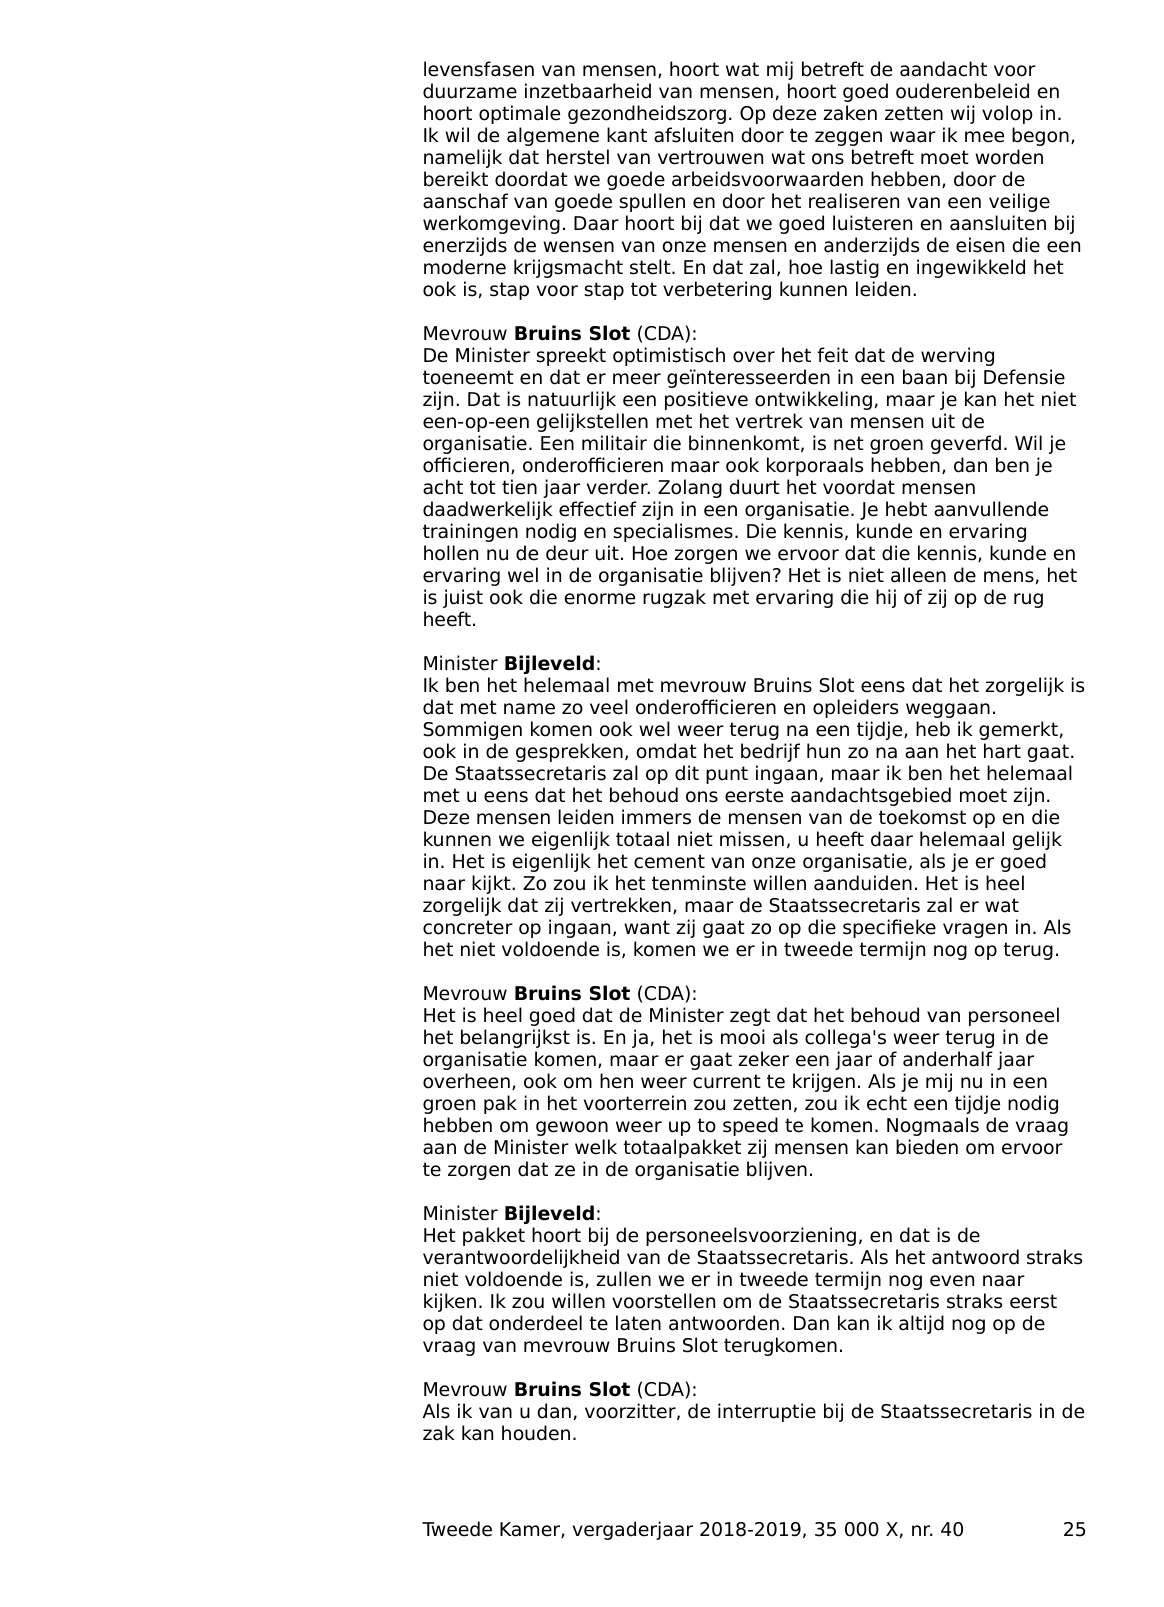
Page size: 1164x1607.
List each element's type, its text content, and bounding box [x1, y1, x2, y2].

text Het is heel goed dat de Minister zegt dat het behoud van personeel het belangrijkst is. En ja, het is mooi als collega's weer terug in de organisatie komen, maar er gaat zeker een jaar of anderhalf jaar overheen, ook om hen weer current te krijgen. Als je mij nu in een groen pak in het voorterrein zou zetten, zou ik echt een tijdje nodig hebben om gewoon weer up to speed te komen. Nogmaals de vraag aan de Minister welk totaalpakket zij mensen kan bieden om ervoor te zorgen dat ze in de organisatie blijven. [422, 1005, 1087, 1181]
text De Minister spreekt optimistisch over het feit dat de werving toeneemt en dat er meer geïnteresseerden in een baan bij Defensie zijn. Dat is natuurlijk een positieve ontwikkeling, maar je kan het niet een-op-een gelijkstellen met het vertrek van mensen uit de organisatie. Een militair die binnenkomt, is net groen geverfd. Wil je officieren, onderofficieren maar ook korporaals hebben, dan ben je acht tot tien jaar verder. Zolang duurt het voordat mensen daadwerkelijk effectief zijn in een organisatie. Je hebt aanvullende trainingen nodig en specialismes. Die kennis, kunde en ervaring hollen nu de deur uit. Hoe zorgen we ervoor dat die kennis, kunde en ervaring wel in de organisatie blijven? Het is niet alleen de mens, het is juist ook die enorme rugzak met ervaring die hij of zij op de rug heeft. [422, 345, 1087, 631]
text Minister Bijleveld: [422, 653, 1087, 675]
text levensfasen van mensen, hoort wat mij betreft de aandacht voor duurzame inzetbaarheid van mensen, hoort goed ouderenbeleid en hoort optimale gezondheidszorg. Op deze zaken zetten wij volop in. [422, 59, 1087, 125]
text Het pakket hoort bij de personeelsvoorziening, en dat is de verantwoordelijkheid van de Staatssecretaris. Als het antwoord straks niet voldoende is, zullen we er in tweede termijn nog even naar kijken. Ik zou willen voorstellen om de Staatssecretaris straks eerst op dat onderdeel te laten antwoorden. Dan kan ik altijd nog op de vraag van mevrouw Bruins Slot terugkomen. [422, 1225, 1087, 1357]
text Mevrouw Bruins Slot (CDA): [422, 323, 1087, 345]
text Ik ben het helemaal met mevrouw Bruins Slot eens dat het zorgelijk is dat met name zo veel onderofficieren en opleiders weggaan. Sommigen komen ook wel weer terug na een tijdje, heb ik gemerkt, ook in de gesprekken, omdat het bedrijf hun zo na aan het hart gaat. De Staatssecretaris zal op dit punt ingaan, maar ik ben het helemaal met u eens dat het behoud ons eerste aandachtsgebied moet zijn. Deze mensen leiden immers de mensen van de toekomst op en die kunnen we eigenlijk totaal niet missen, u heeft daar helemaal gelijk in. Het is eigenlijk het cement van onze organisatie, als je er goed naar kijkt. Zo zou ik het tenminste willen aanduiden. Het is heel zorgelijk dat zij vertrekken, maar de Staatssecretaris zal er wat concreter op ingaan, want zij gaat zo op die specifieke vragen in. Als het niet voldoende is, komen we er in tweede termijn nog op terug. [422, 675, 1087, 961]
text Mevrouw Bruins Slot (CDA): [422, 1379, 1087, 1401]
text Mevrouw Bruins Slot (CDA): [422, 983, 1087, 1005]
text Minister Bijleveld: [422, 1203, 1087, 1225]
text Als ik van u dan, voorzitter, de interruptie bij de Staatssecretaris in de zak kan houden. [422, 1401, 1087, 1445]
text Ik wil de algemene kant afsluiten door te zeggen waar ik mee begon, namelijk dat herstel van vertrouwen wat ons betreft moet worden bereikt doordat we goede arbeidsvoorwaarden hebben, door de aanschaf van goede spullen en door het realiseren van een veilige werkomgeving. Daar hoort bij dat we goed luisteren en aansluiten bij enerzijds de wensen van onze mensen en anderzijds de eisen die een moderne krijgsmacht stelt. En dat zal, hoe lastig en ingewikkeld het ook is, stap voor stap tot verbetering kunnen leiden. [422, 125, 1087, 301]
